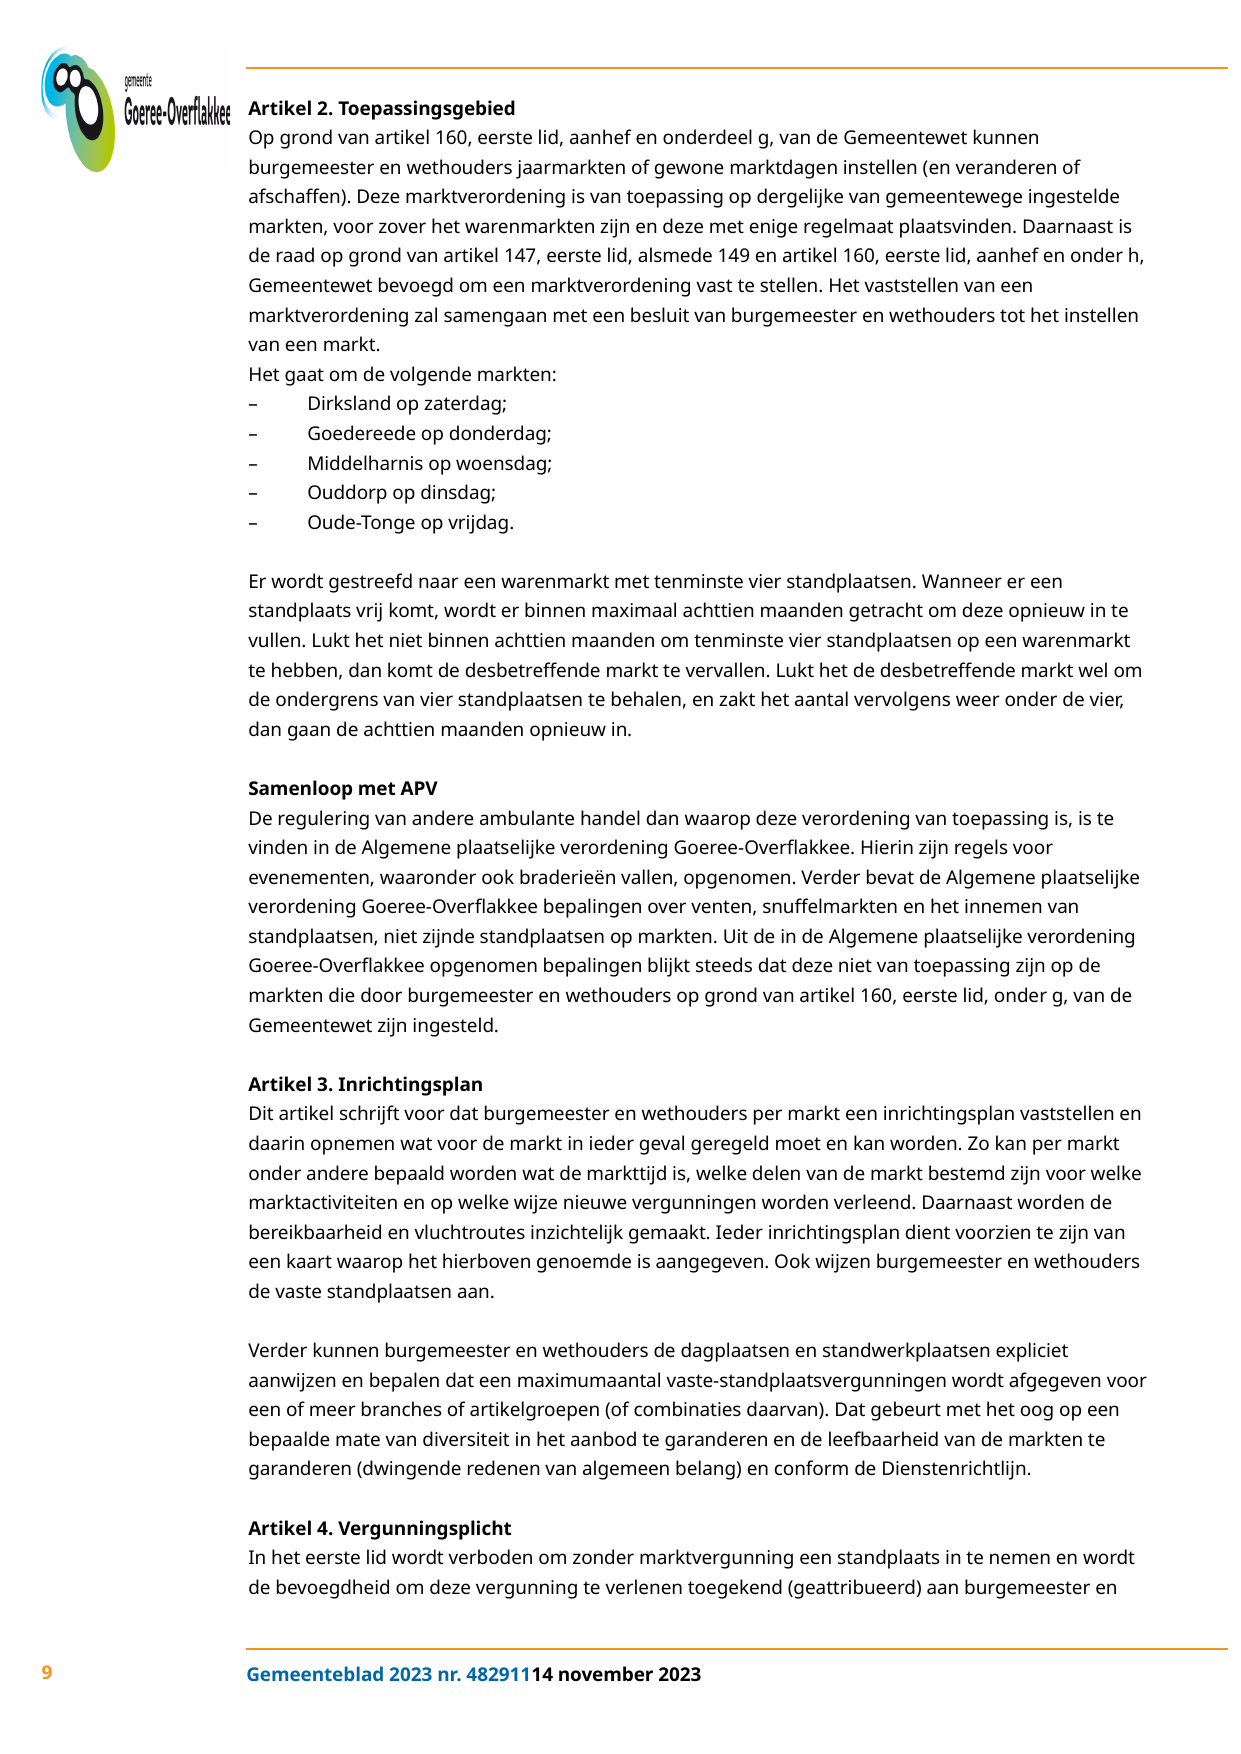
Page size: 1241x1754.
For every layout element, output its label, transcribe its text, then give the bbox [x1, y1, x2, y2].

text Samenloop met APV [248, 775, 1152, 801]
list Dirksland op zaterdag; [248, 391, 1152, 416]
text Op grond van artikel 160, eerste lid, aanhef en onderdeel g, van de Gemeentewet kunnen burgemeester en wethouders jaarmarkten of gewone marktdagen instellen (en veranderen of afschaffen). Deze marktverordening is van toepassing op dergelijke van gemeentewege ingestelde markten, voor zover het warenmarkten zijn en deze met enige regelmaat plaatsvinden. Daarnaast is de raad op grond van artikel 147, eerste lid, alsmede 149 en artikel 160, eerste lid, aanhef en onder h, Gemeentewet bevoegd om een marktverordening vast te stellen. Het vaststellen van een marktverordening zal samengaan met een besluit van burgemeester en wethouders tot het instellen van een markt. [248, 124, 1152, 357]
list Goedereede op donderdag; [248, 420, 1152, 446]
text De regulering van andere ambulante handel dan waarop deze verordening van toepassing is, is te vinden in de Algemene plaatselijke verordening Goeree-Overflakkee. Hierin zijn regels voor evenementen, waaronder ook braderieën vallen, opgenomen. Verder bevat de Algemene plaatselijke verordening Goeree-Overflakkee bepalingen over venten, snuffelmarkten en het innemen van standplaatsen, niet zijnde standplaatsen op markten. Uit de in de Algemene plaatselijke verordening Goeree-Overflakkee opgenomen bepalingen blijkt steeds dat deze niet van toepassing zijn op de markten die door burgemeester en wethouders op grond van artikel 160, eerste lid, onder g, van de Gemeentewet zijn ingesteld. [248, 805, 1152, 1038]
text In het eerste lid wordt verboden om zonder marktvergunning een standplaats in te nemen en wordt de bevoegdheid om deze vergunning te verlenen toegekend (geattribueerd) aan burgemeester en [248, 1544, 1152, 1600]
text Het gaat om de volgende markten: [248, 361, 1152, 387]
text Artikel 3. Inrichtingsplan [248, 1071, 1152, 1097]
picture [41, 47, 231, 172]
list Middelharnis op woensdag; [248, 450, 1152, 476]
text Dit artikel schrijft voor dat burgemeester en wethouders per markt een inrichtingsplan vaststellen en daarin opnemen wat voor de markt in ieder geval geregeld moet en kan worden. Zo kan per markt onder andere bepaald worden wat de markttijd is, welke delen van de markt bestemd zijn voor welke marktactiviteiten en op welke wijze nieuwe vergunningen worden verleend. Daarnaast worden de bereikbaarheid en vluchtroutes inzichtelijk gemaakt. Ieder inrichtingsplan dient voorzien te zijn van een kaart waarop het hierboven genoemde is aangegeven. Ook wijzen burgemeester en wethouders de vaste standplaatsen aan. [248, 1101, 1152, 1304]
text Verder kunnen burgemeester en wethouders de dagplaatsen en standwerkplaatsen expliciet aanwijzen en bepalen dat een maximumaantal vaste-standplaatsvergunningen wordt afgegeven voor een of meer branches of artikelgroepen (of combinaties daarvan). Dat gebeurt met het oog op een bepaalde mate van diversiteit in het aanbod te garanderen en de leefbaarheid van de markten te garanderen (dwingende redenen van algemeen belang) en conform de Dienstenrichtlijn. [248, 1337, 1152, 1481]
text Artikel 4. Vergunningsplicht [248, 1515, 1152, 1541]
text Er wordt gestreefd naar een warenmarkt met tenminste vier standplaatsen. Wanneer er een standplaats vrij komt, wordt er binnen maximaal achttien maanden getracht om deze opnieuw in te vullen. Lukt het niet binnen achttien maanden om tenminste vier standplaatsen op een warenmarkt te hebben, dan komt de desbetreffende markt te vervallen. Lukt het de desbetreffende markt wel om de ondergrens van vier standplaatsen te behalen, en zakt het aantal vervolgens weer onder de vier, dan gaan de achttien maanden opnieuw in. [248, 568, 1152, 742]
list Oude-Tonge op vrijdag. [248, 509, 1152, 535]
text Artikel 2. Toepassingsgebied [248, 95, 1152, 121]
list Ouddorp op dinsdag; [248, 479, 1152, 505]
